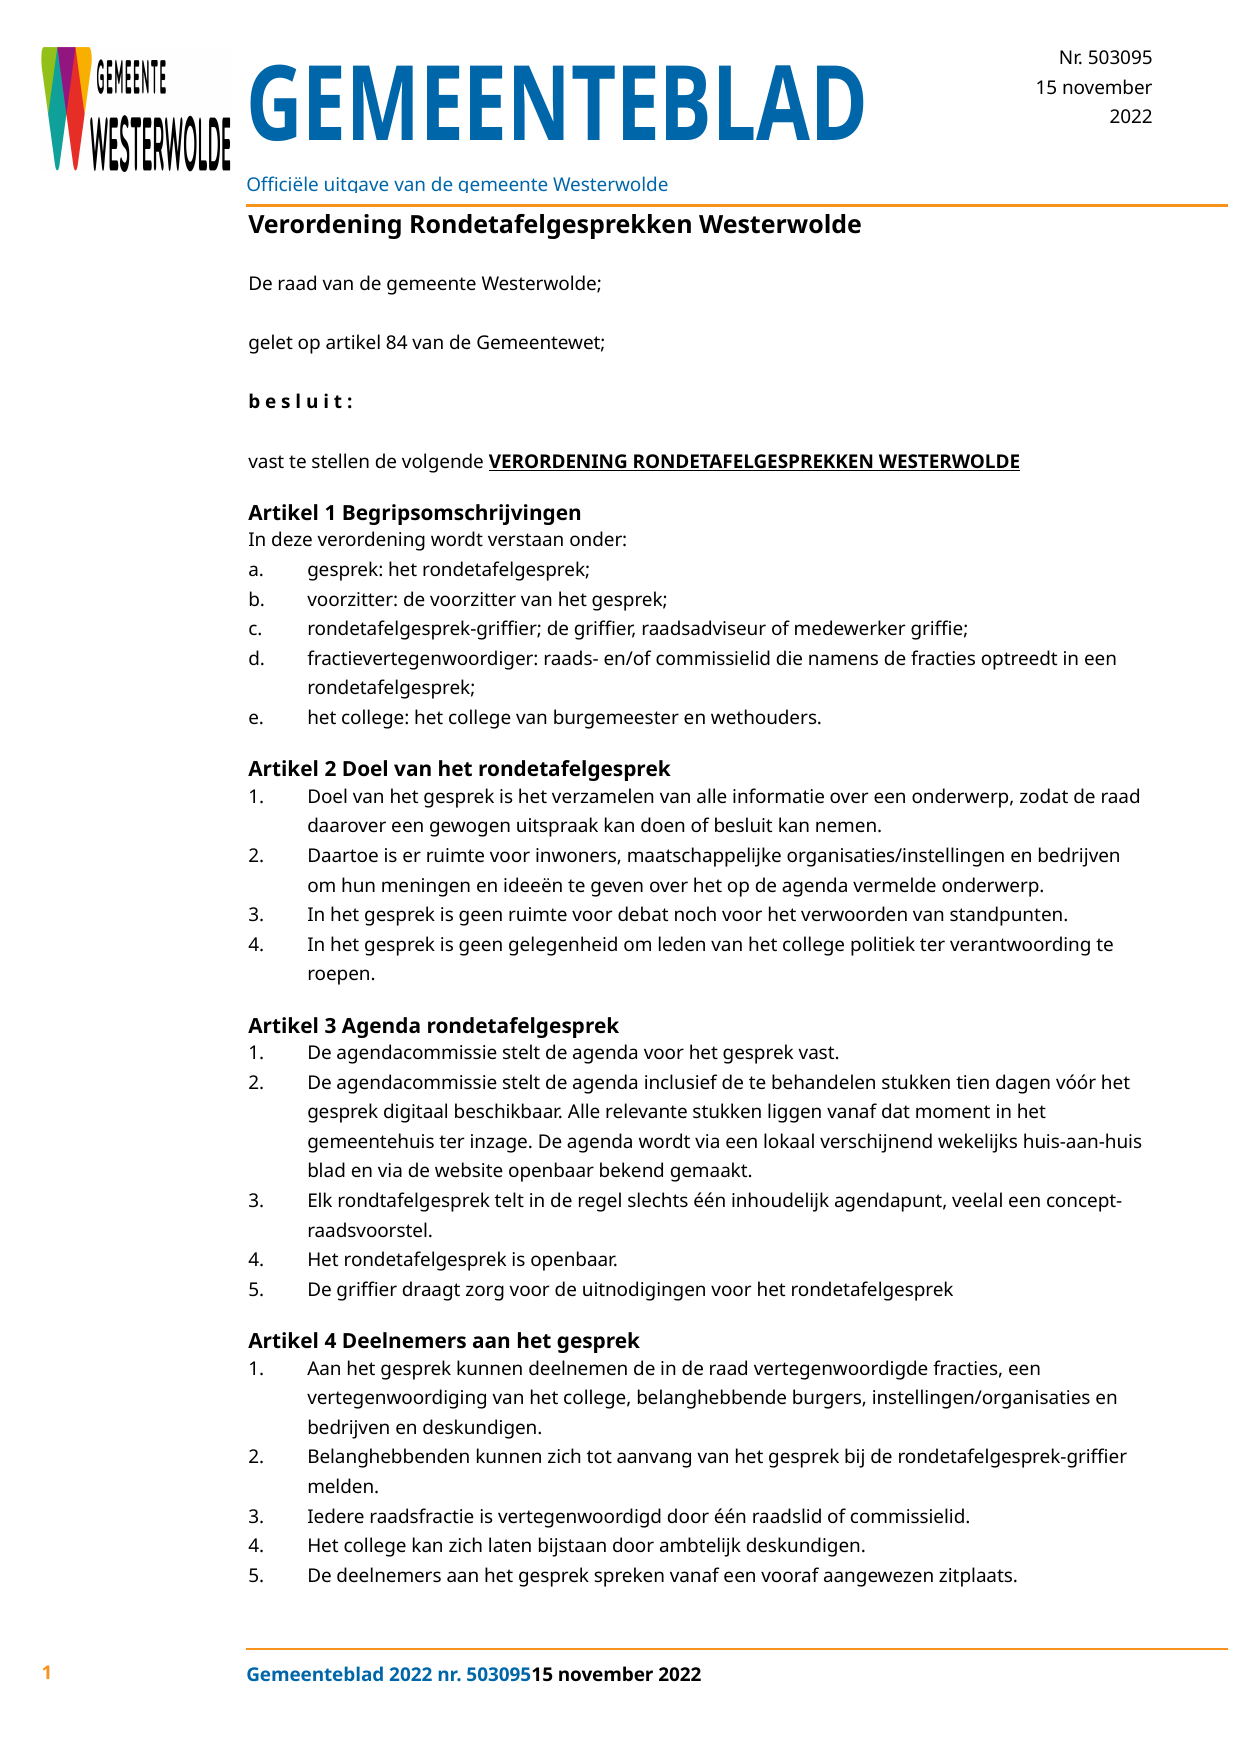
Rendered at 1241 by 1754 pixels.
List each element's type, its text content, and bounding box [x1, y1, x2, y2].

list De deelnemers aan het gesprek spreken vanaf een vooraf aangewezen zitplaats. [248, 1562, 1152, 1588]
text Artikel 2 Doel van het rondetafelgesprek [248, 754, 1152, 783]
text Artikel 3 Agenda rondetafelgesprek [248, 1011, 1152, 1039]
list Elk rondtafelgesprek telt in de regel slechts één inhoudelijk agendapunt, veelal een concept-raadsvoorstel. [248, 1187, 1152, 1243]
list voorzitter: de voorzitter van het gesprek; [248, 586, 1152, 612]
list fractievertegenwoordiger: raads- en/of commissielid die namens de fracties optreedt in een rondetafelgesprek; [248, 645, 1152, 700]
list Daartoe is er ruimte voor inwoners, maatschappelijke organisaties/instellingen en bedrijven om hun meningen en ideeën te geven over het op de agenda vermelde onderwerp. [248, 842, 1152, 897]
list het college: het college van burgemeester en wethouders. [248, 704, 1152, 730]
list De agendacommissie stelt de agenda voor het gesprek vast. [248, 1039, 1152, 1065]
list In het gesprek is geen gelegenheid om leden van het college politiek ter verantwoording te roepen. [248, 931, 1152, 986]
text De raad van de gemeente Westerwolde; [248, 270, 1152, 296]
list Belanghebbenden kunnen zich tot aanvang van het gesprek bij de rondetafelgesprek-griffier melden. [248, 1444, 1152, 1499]
text Verordening Rondetafelgesprekken Westerwolde [248, 207, 1152, 241]
text b e s l u i t : [248, 389, 1152, 414]
text vast te stellen de volgende VERORDENING RONDETAFELGESPREKKEN WESTERWOLDE [248, 448, 1152, 473]
list Aan het gesprek kunnen deelnemen de in de raad vertegenwoordigde fracties, een vertegenwoordiging van het college, belanghebbende burgers, instellingen/organisaties en bedrijven en deskundigen. [248, 1355, 1152, 1440]
list Het college kan zich laten bijstaan door ambtelijk deskundigen. [248, 1532, 1152, 1558]
picture [41, 47, 231, 172]
list In het gesprek is geen ruimte voor debat noch voor het verwoorden van standpunten. [248, 901, 1152, 927]
text Artikel 1 Begripsomschrijvingen [248, 498, 1152, 527]
list rondetafelgesprek-griffier; de griffier, raadsadviseur of medewerker griffie; [248, 615, 1152, 641]
text Artikel 4 Deelnemers aan het gesprek [248, 1326, 1152, 1355]
text In deze verordening wordt verstaan onder: [248, 527, 1152, 552]
list gesprek: het rondetafelgesprek; [248, 556, 1152, 582]
list De griffier draagt zorg voor de uitnodigingen voor het rondetafelgesprek [248, 1276, 1152, 1302]
list De agendacommissie stelt de agenda inclusief de te behandelen stukken tien dagen vóór het gesprek digitaal beschikbaar. Alle relevante stukken liggen vanaf dat moment in het gemeentehuis ter inzage. De agenda wordt via een lokaal verschijnend wekelijks huis-aan-huis blad en via de website openbaar bekend gemaakt. [248, 1069, 1152, 1183]
list Het rondetafelgesprek is openbaar. [248, 1246, 1152, 1272]
list Iedere raadsfractie is vertegenwoordigd door één raadslid of commissielid. [248, 1503, 1152, 1528]
text gelet op artikel 84 van de Gemeentewet; [248, 329, 1152, 355]
list Doel van het gesprek is het verzamelen van alle informatie over een onderwerp, zodat de raad daarover een gewogen uitspraak kan doen of besluit kan nemen. [248, 783, 1152, 838]
